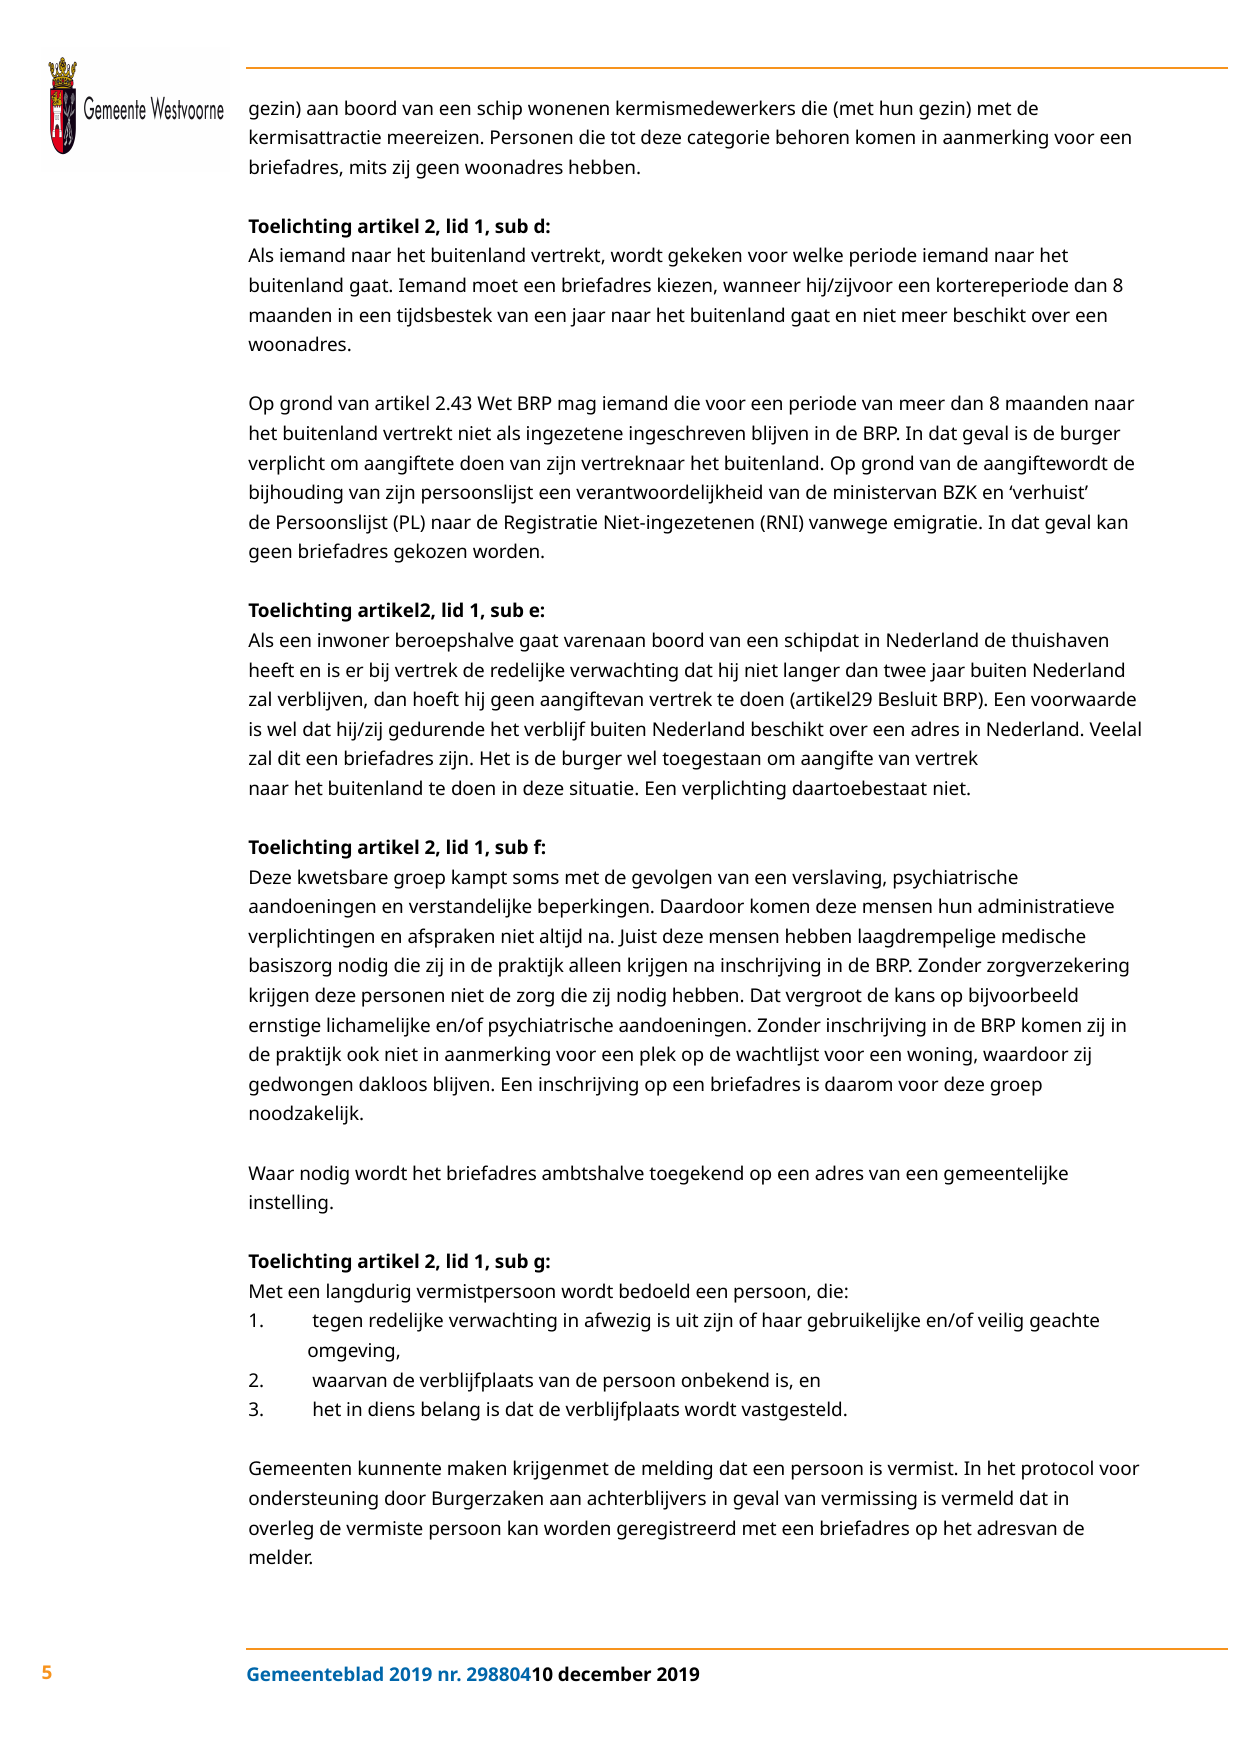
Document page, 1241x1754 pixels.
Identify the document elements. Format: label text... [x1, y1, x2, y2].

list tegen redelijke verwachting in afwezig is uit zijn of haar gebruikelijke en/of veilig geachte omgeving, [248, 1308, 1152, 1363]
text Als een inwoner beroepshalve gaat varenaan boord van een schipdat in Nederland de thuishaven heeft en is er bij vertrek de redelijke verwachting dat hij niet langer dan twee jaar buiten Nederland zal verblijven, dan hoeft hij geen aangiftevan vertrek te doen (artikel29 Besluit BRP). Een voorwaarde is wel dat hij/zij gedurende het verblijf buiten Nederland beschikt over een adres in Nederland. Veelal zal dit een briefadres zijn. Het is de burger wel toegestaan om aangifte van vertrek naar het buitenland te doen in deze situatie. Een verplichting daartoebestaat niet. [248, 627, 1152, 801]
text Toelichting artikel 2, lid 1, sub g: [248, 1248, 1152, 1274]
text Gemeenten kunnente maken krijgenmet de melding dat een persoon is vermist. In het protocol voor ondersteuning door Burgerzaken aan achterblijvers in geval van vermissing is vermeld dat in overleg de vermiste persoon kan worden geregistreerd met een briefadres op het adresvan de melder. [248, 1456, 1152, 1570]
text Toelichting artikel2, lid 1, sub e: [248, 598, 1152, 623]
text Met een langdurig vermistpersoon wordt bedoeld een persoon, die: [248, 1278, 1152, 1304]
text Waar nodig wordt het briefadres ambtshalve toegekend op een adres van een gemeentelijke instelling. [248, 1160, 1152, 1215]
list het in diens belang is dat de verblijfplaats wordt vastgesteld. [248, 1396, 1152, 1422]
text Deze kwetsbare groep kampt soms met de gevolgen van een verslaving, psychiatrische aandoeningen en verstandelijke beperkingen. Daardoor komen deze mensen hun administratieve verplichtingen en afspraken niet altijd na. Juist deze mensen hebben laagdrempelige medische basiszorg nodig die zij in de praktijk alleen krijgen na inschrijving in de BRP. Zonder zorgverzekering krijgen deze personen niet de zorg die zij nodig hebben. Dat vergroot de kans op bijvoorbeeld ernstige lichamelijke en/of psychiatrische aandoeningen. Zonder inschrijving in de BRP komen zij in de praktijk ook niet in aanmerking voor een plek op de wachtlijst voor een woning, waardoor zij gedwongen dakloos blijven. Een inschrijving op een briefadres is daarom voor deze groep noodzakelijk. [248, 864, 1152, 1126]
list waarvan de verblijfplaats van de persoon onbekend is, en [248, 1367, 1152, 1393]
text gezin) aan boord van een schip wonenen kermismedewerkers die (met hun gezin) met de kermisattractie meereizen. Personen die tot deze categorie behoren komen in aanmerking voor een briefadres, mits zij geen woonadres hebben. [248, 95, 1152, 180]
picture [41, 47, 231, 172]
text Toelichting artikel 2, lid 1, sub f: [248, 834, 1152, 860]
text Toelichting artikel 2, lid 1, sub d: [248, 213, 1152, 239]
text Op grond van artikel 2.43 Wet BRP mag iemand die voor een periode van meer dan 8 maanden naar het buitenland vertrekt niet als ingezetene ingeschreven blijven in de BRP. In dat geval is de burger verplicht om aangiftete doen van zijn vertreknaar het buitenland. Op grond van de aangiftewordt de bijhouding van zijn persoonslijst een verantwoordelijkheid van de ministervan BZK en ‘verhuist’ de Persoonslijst (PL) naar de Registratie Niet-ingezetenen (RNI) vanwege emigratie. In dat geval kan geen briefadres gekozen worden. [248, 391, 1152, 564]
text Als iemand naar het buitenland vertrekt, wordt gekeken voor welke periode iemand naar het buitenland gaat. Iemand moet een briefadres kiezen, wanneer hij/zijvoor een kortereperiode dan 8 maanden in een tijdsbestek van een jaar naar het buitenland gaat en niet meer beschikt over een woonadres. [248, 243, 1152, 357]
